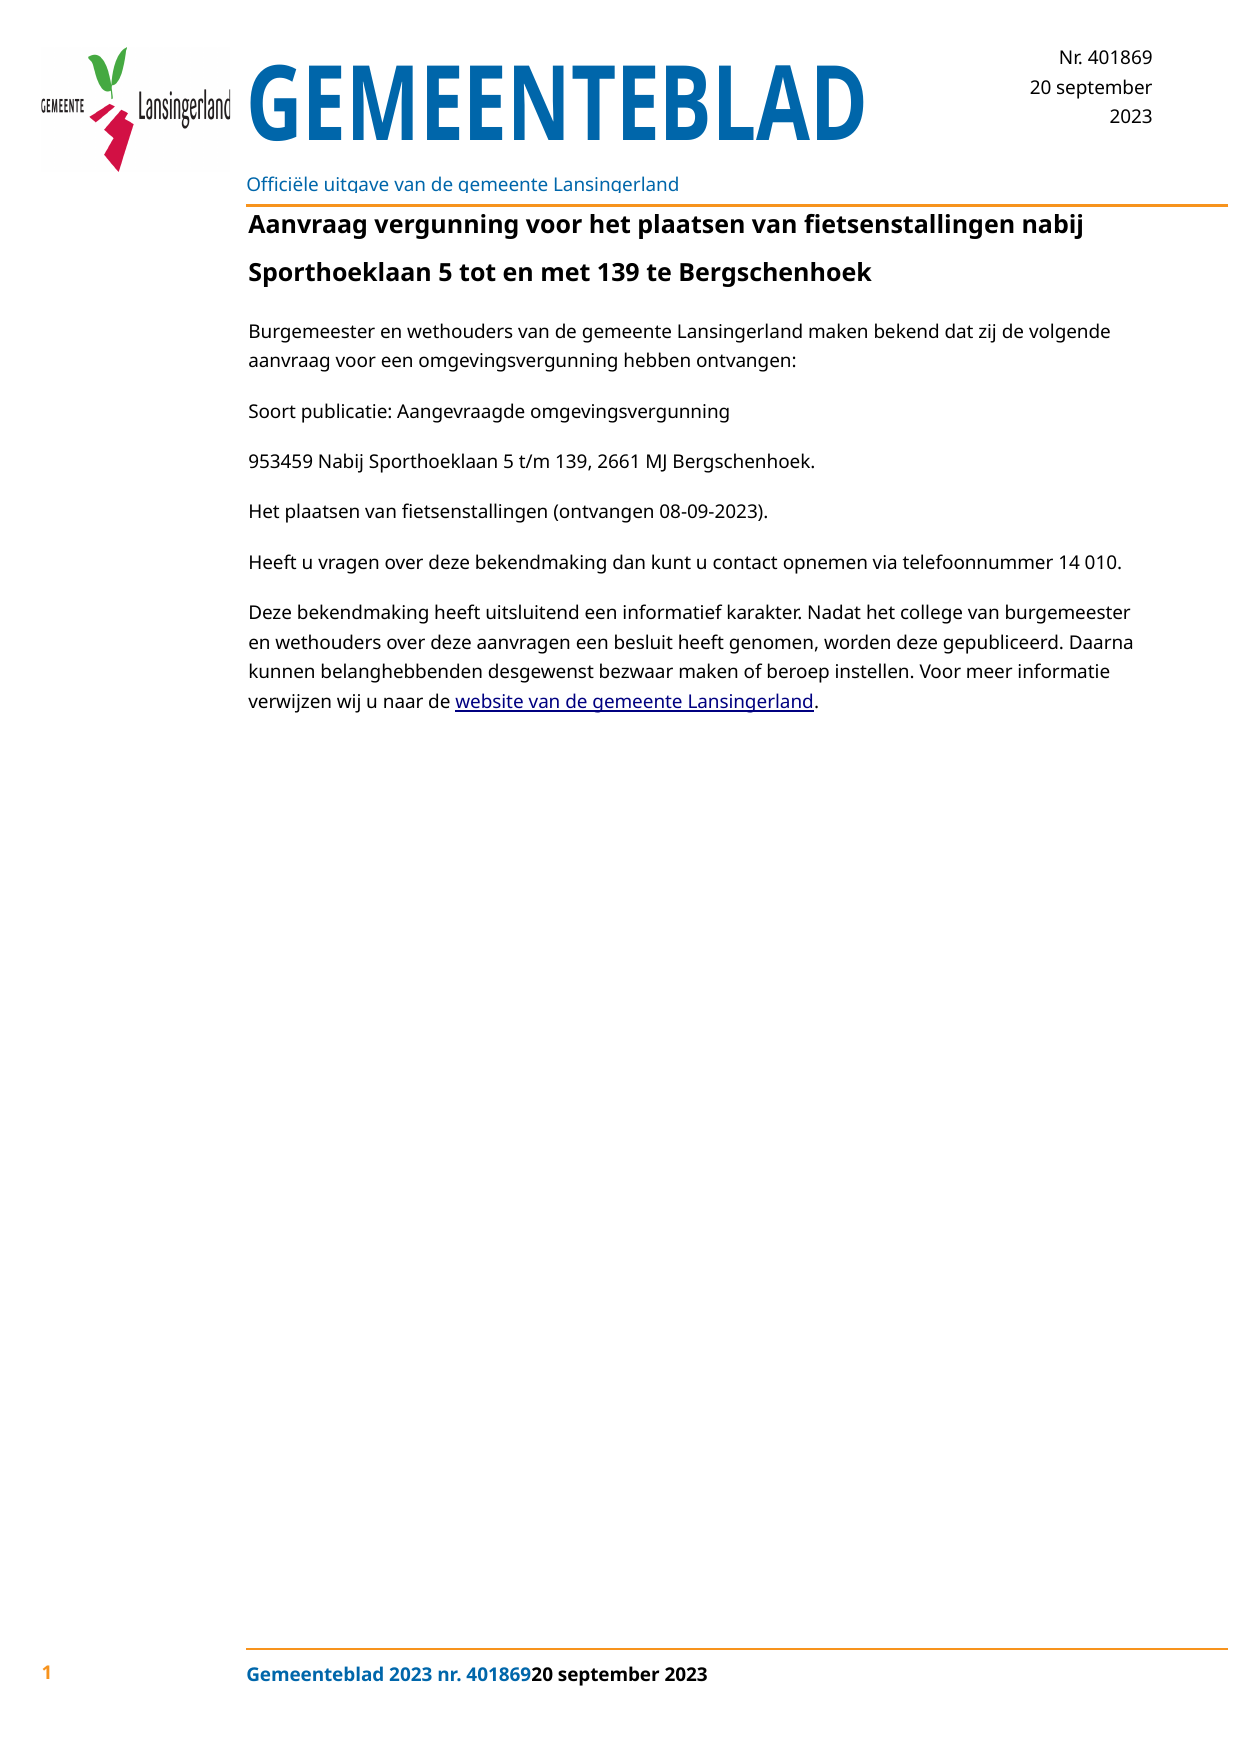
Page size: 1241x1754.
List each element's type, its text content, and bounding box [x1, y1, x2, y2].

text Heeft u vragen over deze bekendmaking dan kunt u contact opnemen via telefoonnummer 14 010. [248, 549, 1152, 575]
text Deze bekendmaking heeft uitsluitend een informatief karakter. Nadat het college van burgemeester en wethouders over deze aanvragen een besluit heeft genomen, worden deze gepubliceerd. Daarna kunnen belanghebbenden desgewenst bezwaar maken of beroep instellen. Voor meer informatie verwijzen wij u naar de website van de gemeente Lansingerland. [248, 599, 1152, 714]
text Aanvraag vergunning voor het plaatsen van fietsenstallingen nabij Sporthoeklaan 5 tot en met 139 te Bergschenhoek [248, 207, 1152, 288]
text Burgemeester en wethouders van de gemeente Lansingerland maken bekend dat zij de volgende aanvraag voor een omgevingsvergunning hebben ontvangen: [248, 318, 1152, 373]
text Soort publicatie: Aangevraagde omgevingsvergunning [248, 398, 1152, 424]
text Het plaatsen van fietsenstallingen (ontvangen 08-09-2023). [248, 499, 1152, 524]
picture [41, 47, 231, 172]
text 953459 Nabij Sporthoeklaan 5 t/m 139, 2661 MJ Bergschenhoek. [248, 448, 1152, 474]
